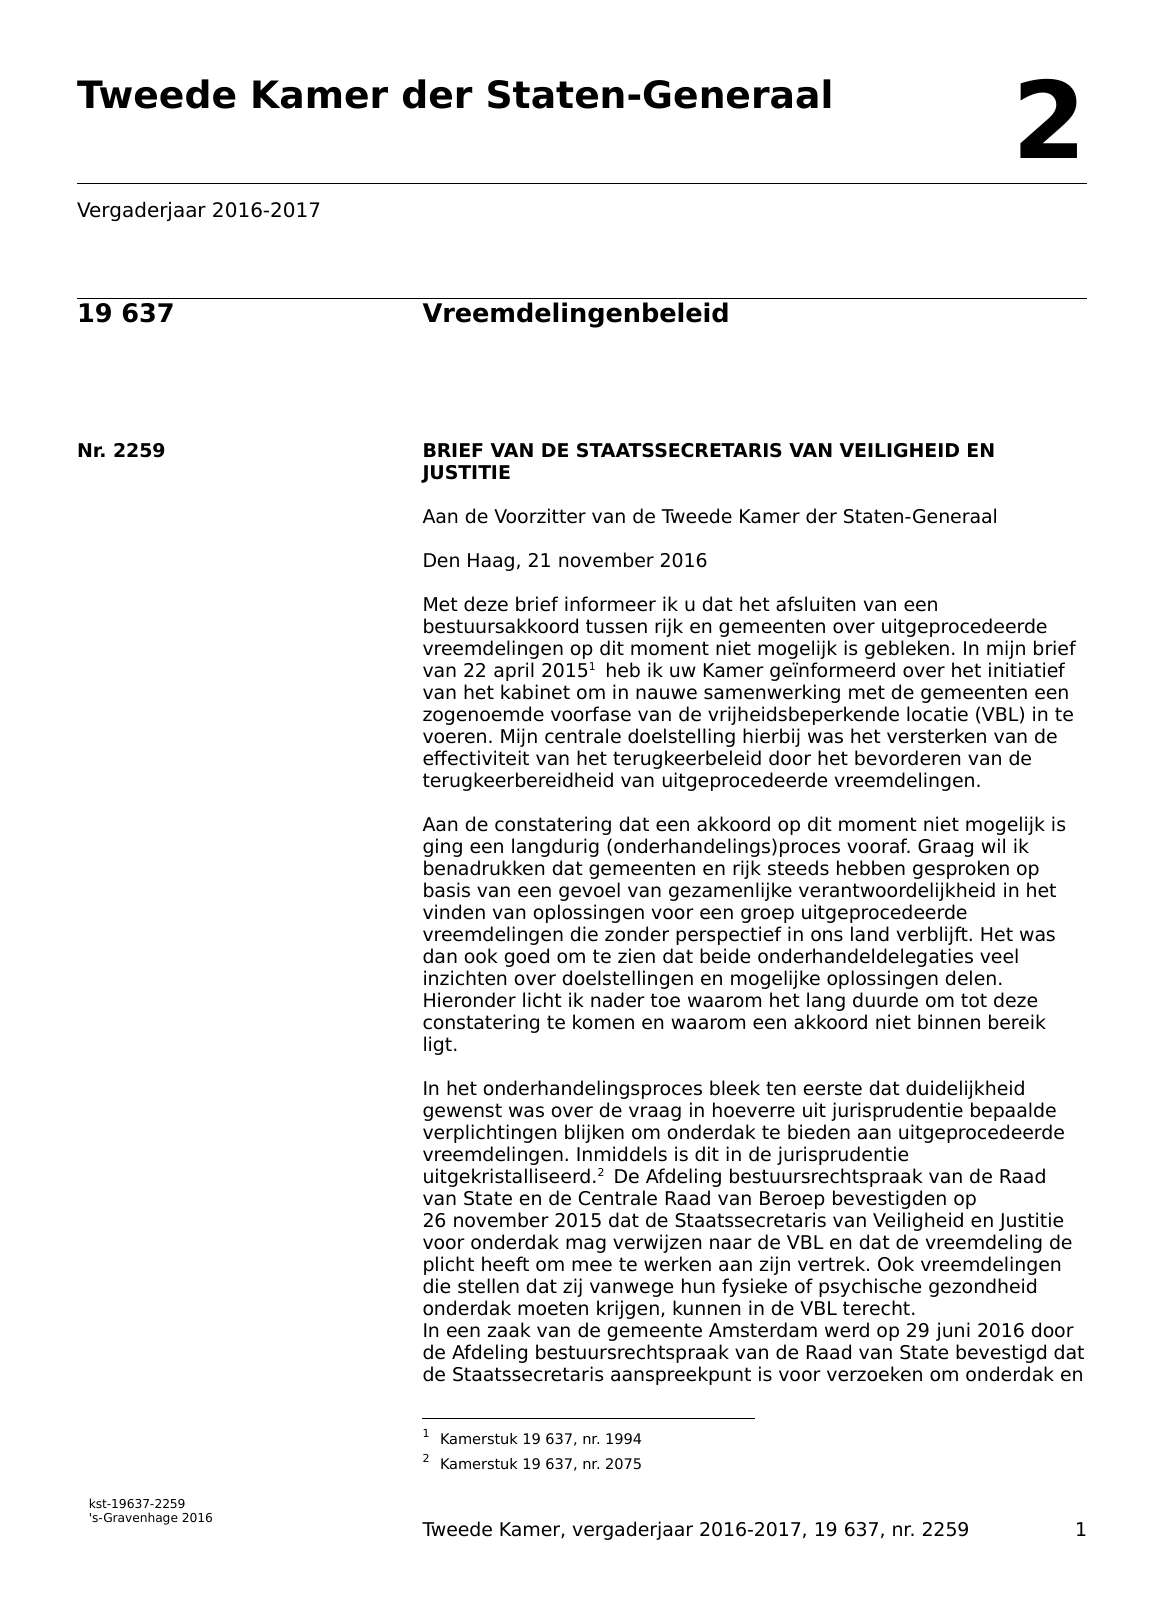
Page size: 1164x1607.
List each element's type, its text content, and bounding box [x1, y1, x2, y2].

text Aan de Voorzitter van de Tweede Kamer der Staten-Generaal [422, 506, 1087, 528]
text In een zaak van de gemeente Amsterdam werd op 29 juni 2016 door de Afdeling bestuursrechtspraak van de Raad van State bevestigd dat de Staatssecretaris aanspreekpunt is voor verzoeken om onderdak en [422, 1320, 1087, 1386]
text Kamerstuk 19 637, nr. 1994 [422, 1427, 1087, 1449]
table_cell Vergaderjaar 2016-2017 [77, 184, 1087, 298]
subtitle 19 637 Vreemdelingenbeleid [77, 299, 1087, 329]
table_header 2 [886, 59, 1087, 183]
text Met deze brief informeer ik u dat het afsluiten van een bestuursakkoord tussen rijk en gemeenten over uitgeprocedeerde vreemdelingen op dit moment niet mogelijk is gebleken. In mijn brief van 22 april 2015 heb ik uw Kamer geïnformeerd over het initiatief van het kabinet om in nauwe samenwerking met de gemeenten een zogenoemde voorfase van de vrijheidsbeperkende locatie (VBL) in te voeren. Mijn centrale doelstelling hierbij was het versterken van de effectiviteit van het terugkeerbeleid door het bevorderen van de terugkeerbereidheid van uitgeprocedeerde vreemdelingen. [422, 594, 1087, 792]
text 's-Gravenhage 2016 [88, 1511, 323, 1525]
table_header Tweede Kamer der Staten-Generaal [77, 59, 886, 183]
text Aan de constatering dat een akkoord op dit moment niet mogelijk is ging een langdurig (onderhandelings)proces vooraf. Graag wil ik benadrukken dat gemeenten en rijk steeds hebben gesproken op basis van een gevoel van gezamenlijke verantwoordelijkheid in het vinden van oplossingen voor een groep uitgeprocedeerde vreemdelingen die zonder perspectief in ons land verblijft. Het was dan ook goed om te zien dat beide onderhandeldelegaties veel inzichten over doelstellingen en mogelijke oplossingen delen. Hieronder licht ik nader toe waarom het lang duurde om tot deze constatering te komen en waarom een akkoord niet binnen bereik ligt. [422, 814, 1087, 1056]
text Den Haag, 21 november 2016 [422, 550, 1087, 572]
text kst-19637-2259 [88, 1497, 323, 1511]
text Kamerstuk 19 637, nr. 2075 [422, 1452, 1087, 1474]
text In het onderhandelingsproces bleek ten eerste dat duidelijkheid gewenst was over de vraag in hoeverre uit jurisprudentie bepaalde verplichtingen blijken om onderdak te bieden aan uitgeprocedeerde vreemdelingen. Inmiddels is dit in de jurisprudentie uitgekristalliseerd. De Afdeling bestuursrechtspraak van de Raad van State en de Centrale Raad van Beroep bevestigden op 26 november 2015 dat de Staatssecretaris van Veiligheid en Justitie voor onderdak mag verwijzen naar de VBL en dat de vreemdeling de plicht heeft om mee te werken aan zijn vertrek. Ook vreemdelingen die stellen dat zij vanwege hun fysieke of psychische gezondheid onderdak moeten krijgen, kunnen in de VBL terecht. [422, 1078, 1087, 1320]
subtitle Nr. 2259 BRIEF VAN DE STAATSSECRETARIS VAN VEILIGHEID EN JUSTITIE [77, 440, 1087, 484]
